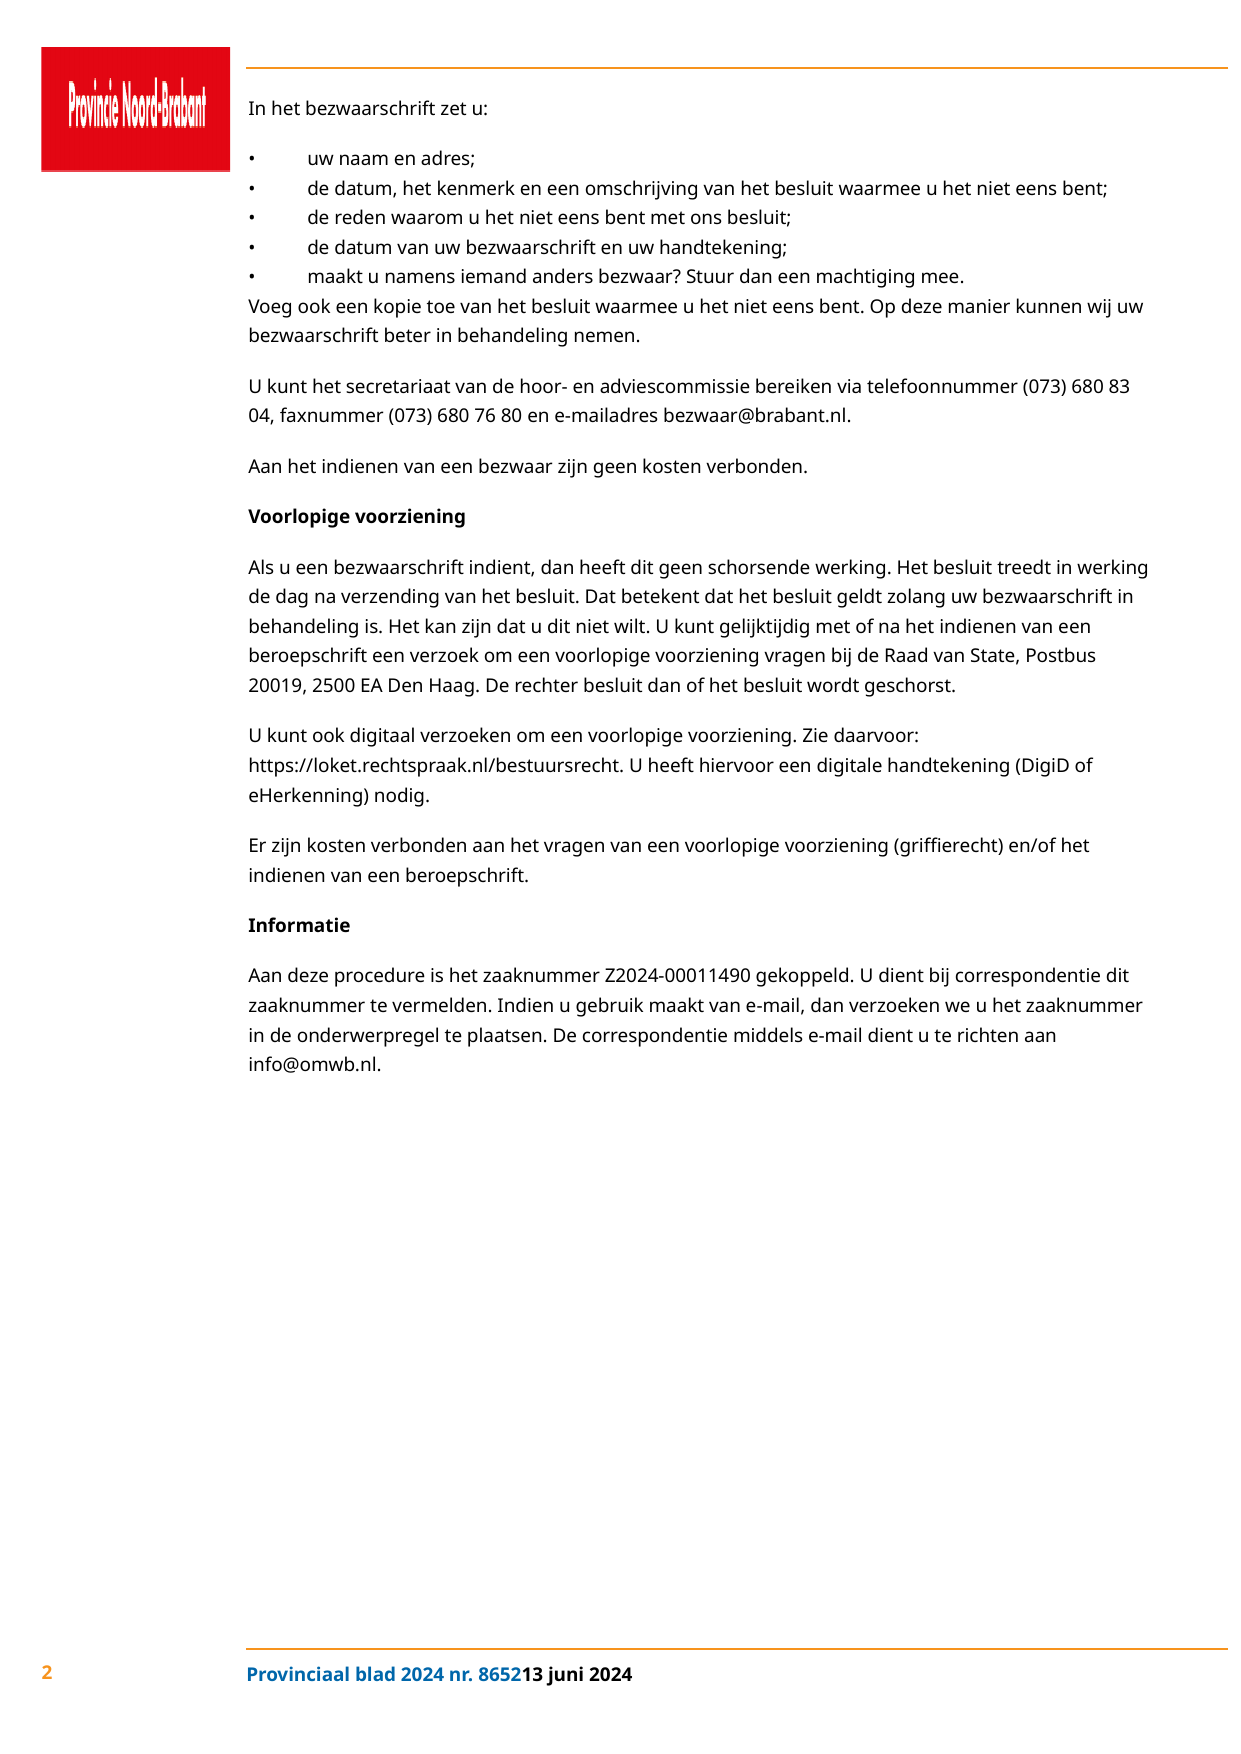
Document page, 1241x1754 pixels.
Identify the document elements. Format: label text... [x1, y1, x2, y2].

list de reden waarom u het niet eens bent met ons besluit; [248, 204, 1152, 230]
text Aan deze procedure is het zaaknummer Z2024-00011490 gekoppeld. U dient bij correspondentie dit zaaknummer te vermelden. Indien u gebruik maakt van e-mail, dan verzoeken we u het zaaknummer in de onderwerpregel te plaatsen. De correspondentie middels e-mail dient u te richten aan info@omwb.nl. [248, 963, 1152, 1077]
text Aan het indienen van een bezwaar zijn geen kosten verbonden. [248, 453, 1152, 479]
list maakt u namens iemand anders bezwaar? Stuur dan een machtiging mee. [248, 263, 1152, 289]
text Voorlopige voorziening [248, 503, 1152, 529]
list de datum, het kenmerk en een omschrijving van het besluit waarmee u het niet eens bent; [248, 175, 1152, 201]
text U kunt ook digitaal verzoeken om een voorlopige voorziening. Zie daarvoor: https://loket.rechtspraak.nl/bestuursrecht. U heeft hiervoor een digitale handtekening (DigiD of eHerkenning) nodig. [248, 723, 1152, 808]
text Er zijn kosten verbonden aan het vragen van een voorlopige voorziening (griffierecht) en/of het indienen van een beroepschrift. [248, 832, 1152, 888]
text Voeg ook een kopie toe van het besluit waarmee u het niet eens bent. Op deze manier kunnen wij uw bezwaarschrift beter in behandeling nemen. [248, 293, 1152, 348]
text U kunt het secretariaat van de hoor- en adviescommissie bereiken via telefoonnummer (073) 680 83 04, faxnummer (073) 680 76 80 en e-mailadres bezwaar@brabant.nl. [248, 373, 1152, 428]
list de datum van uw bezwaarschrift en uw handtekening; [248, 234, 1152, 260]
list uw naam en adres; [248, 145, 1152, 171]
text Informatie [248, 912, 1152, 938]
text In het bezwaarschrift zet u: [248, 95, 1152, 121]
text Als u een bezwaarschrift indient, dan heeft dit geen schorsende werking. Het besluit treedt in werking de dag na verzending van het besluit. Dat betekent dat het besluit geldt zolang uw bezwaarschrift in behandeling is. Het kan zijn dat u dit niet wilt. U kunt gelijktijdig met of na het indienen van een beroepschrift een verzoek om een voorlopige voorziening vragen bij de Raad van State, Postbus 20019, 2500 EA Den Haag. De rechter besluit dan of het besluit wordt geschorst. [248, 554, 1152, 698]
picture [41, 47, 231, 172]
